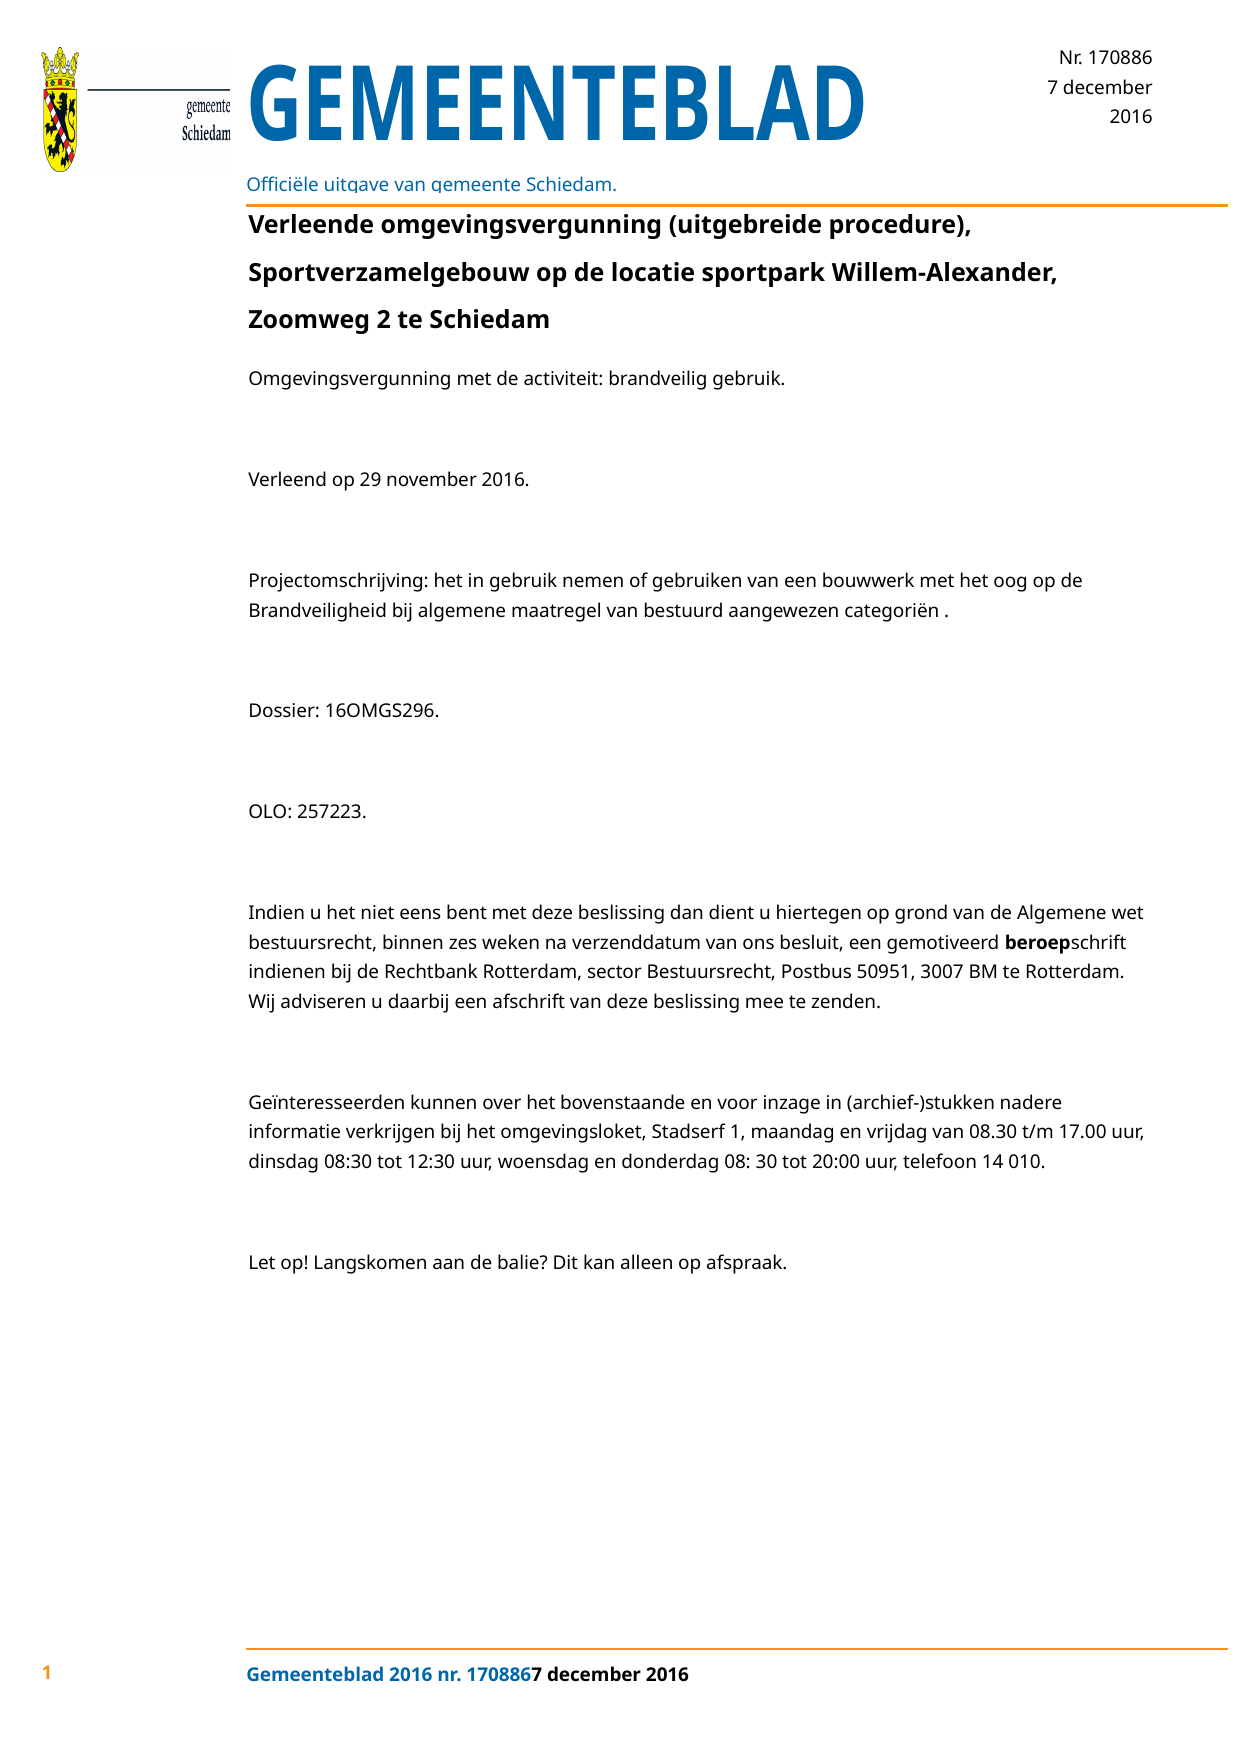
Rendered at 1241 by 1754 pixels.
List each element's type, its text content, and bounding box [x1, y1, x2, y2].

text Verleende omgevingsvergunning (uitgebreide procedure), Sportverzamelgebouw op de locatie sportpark Willem-Alexander, Zoomweg 2 te Schiedam [248, 207, 1152, 336]
text Projectomschrijving: het in gebruik nemen of gebruiken van een bouwwerk met het oog op de Brandveiligheid bij algemene maatregel van bestuurd aangewezen categoriën . [248, 567, 1152, 622]
text Indien u het niet eens bent met deze beslissing dan dient u hiertegen op grond van de Algemene wet bestuursrecht, binnen zes weken na verzenddatum van ons besluit, een gemotiveerd beroepschrift indienen bij de Rechtbank Rotterdam, sector Bestuursrecht, Postbus 50951, 3007 BM te Rotterdam. Wij adviseren u daarbij een afschrift van deze beslissing mee te zenden. [248, 899, 1152, 1014]
text Let op! Langskomen aan de balie? Dit kan alleen op afspraak. [248, 1249, 1152, 1274]
picture [41, 47, 231, 172]
text OLO: 257223. [248, 798, 1152, 824]
text Verleend op 29 november 2016. [248, 466, 1152, 492]
text Dossier: 16OMGS296. [248, 698, 1152, 723]
text Geïnteresseerden kunnen over het bovenstaande en voor inzage in (archief-)stukken nadere informatie verkrijgen bij het omgevingsloket, Stadserf 1, maandag en vrijdag van 08.30 t/m 17.00 uur, dinsdag 08:30 tot 12:30 uur, woensdag en donderdag 08: 30 tot 20:00 uur, telefoon 14 010. [248, 1089, 1152, 1174]
text Omgevingsvergunning met de activiteit: brandveilig gebruik. [248, 366, 1152, 391]
